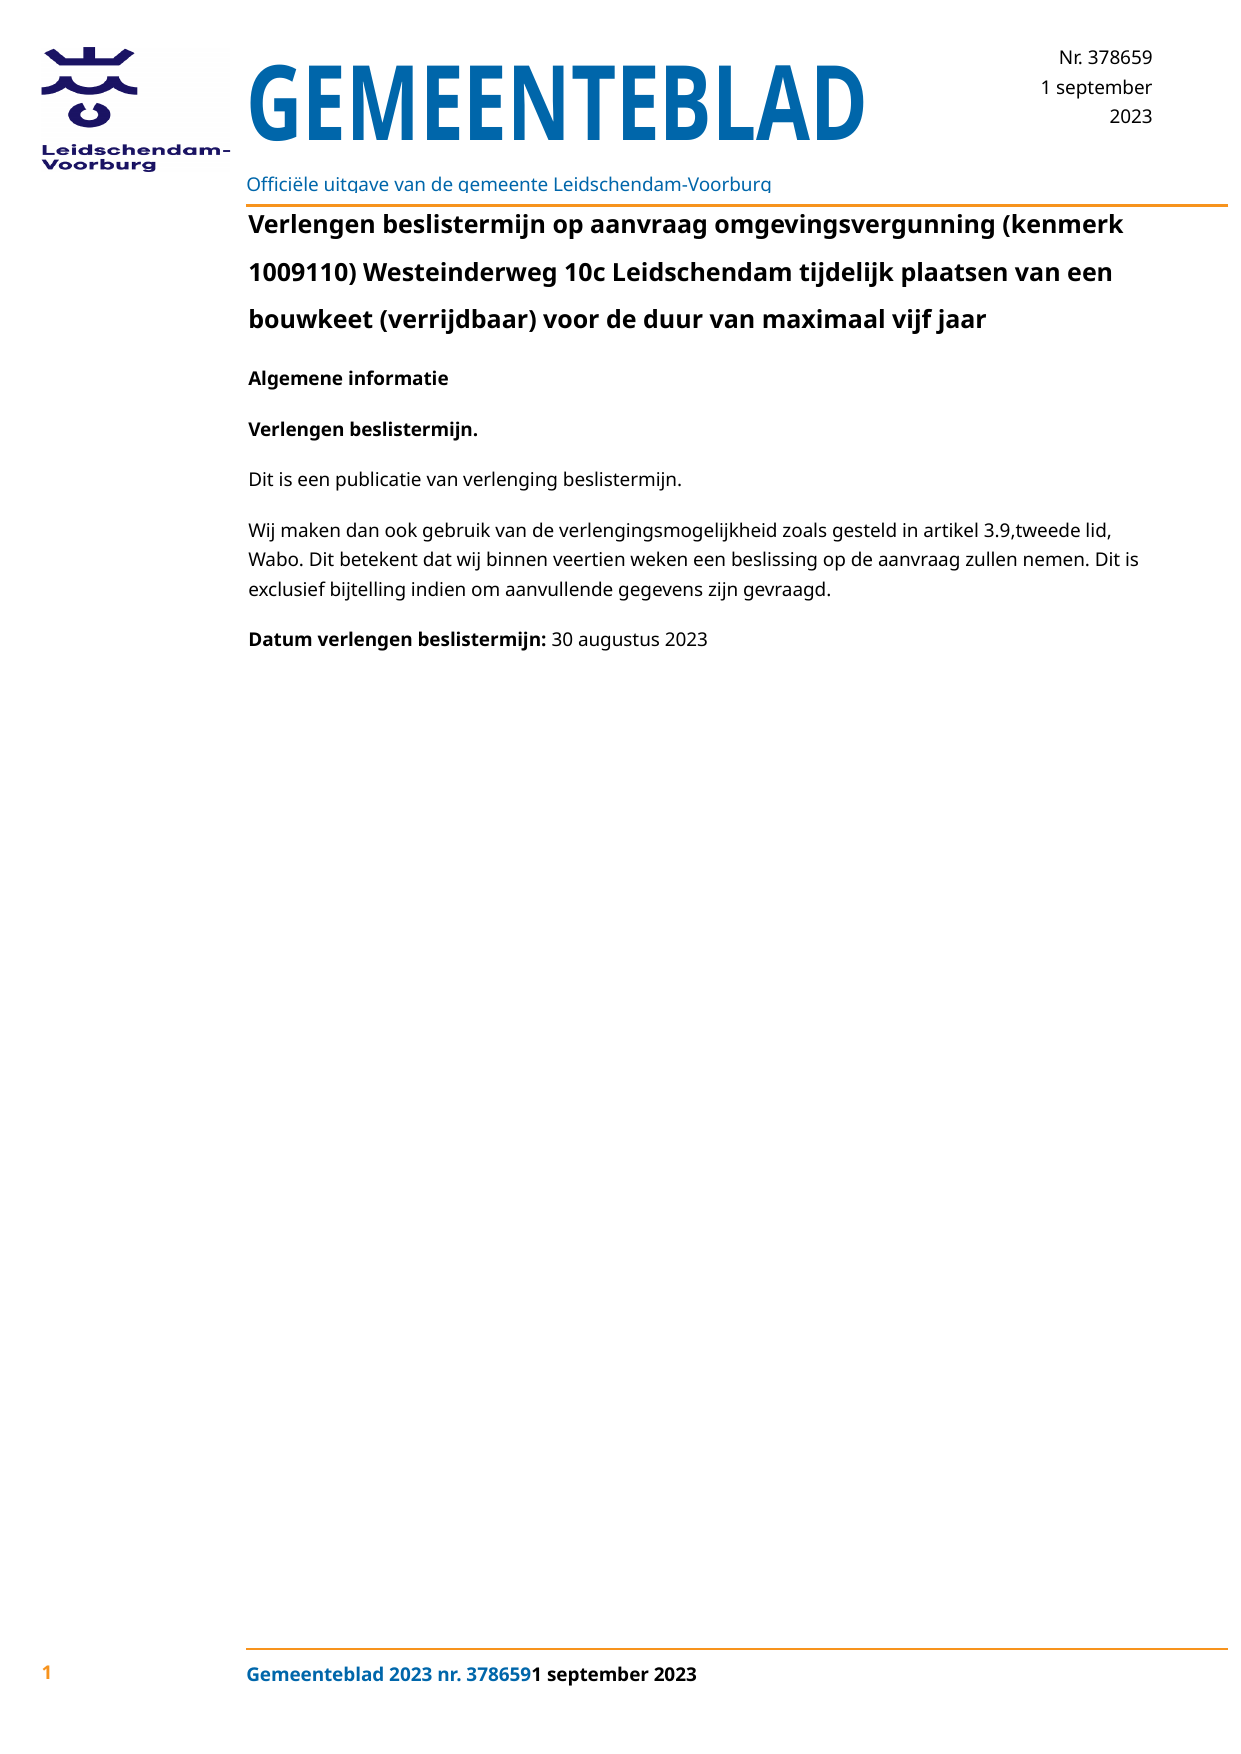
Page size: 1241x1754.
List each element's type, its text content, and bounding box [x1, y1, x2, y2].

text Verlengen beslistermijn op aanvraag omgevingsvergunning (kenmerk 1009110) Westeinderweg 10c Leidschendam tijdelijk plaatsen van een bouwkeet (verrijdbaar) voor de duur van maximaal vijf jaar [248, 207, 1152, 336]
text Datum verlengen beslistermijn: 30 augustus 2023 [248, 626, 1152, 652]
text Algemene informatie [248, 366, 1152, 391]
text Dit is een publicatie van verlenging beslistermijn. [248, 466, 1152, 492]
text Wij maken dan ook gebruik van de verlengingsmogelijkheid zoals gesteld in artikel 3.9,tweede lid, Wabo. Dit betekent dat wij binnen veertien weken een beslissing op de aanvraag zullen nemen. Dit is exclusief bijtelling indien om aanvullende gegevens zijn gevraagd. [248, 517, 1152, 602]
text Verlengen beslistermijn. [248, 416, 1152, 442]
picture [41, 47, 231, 172]
